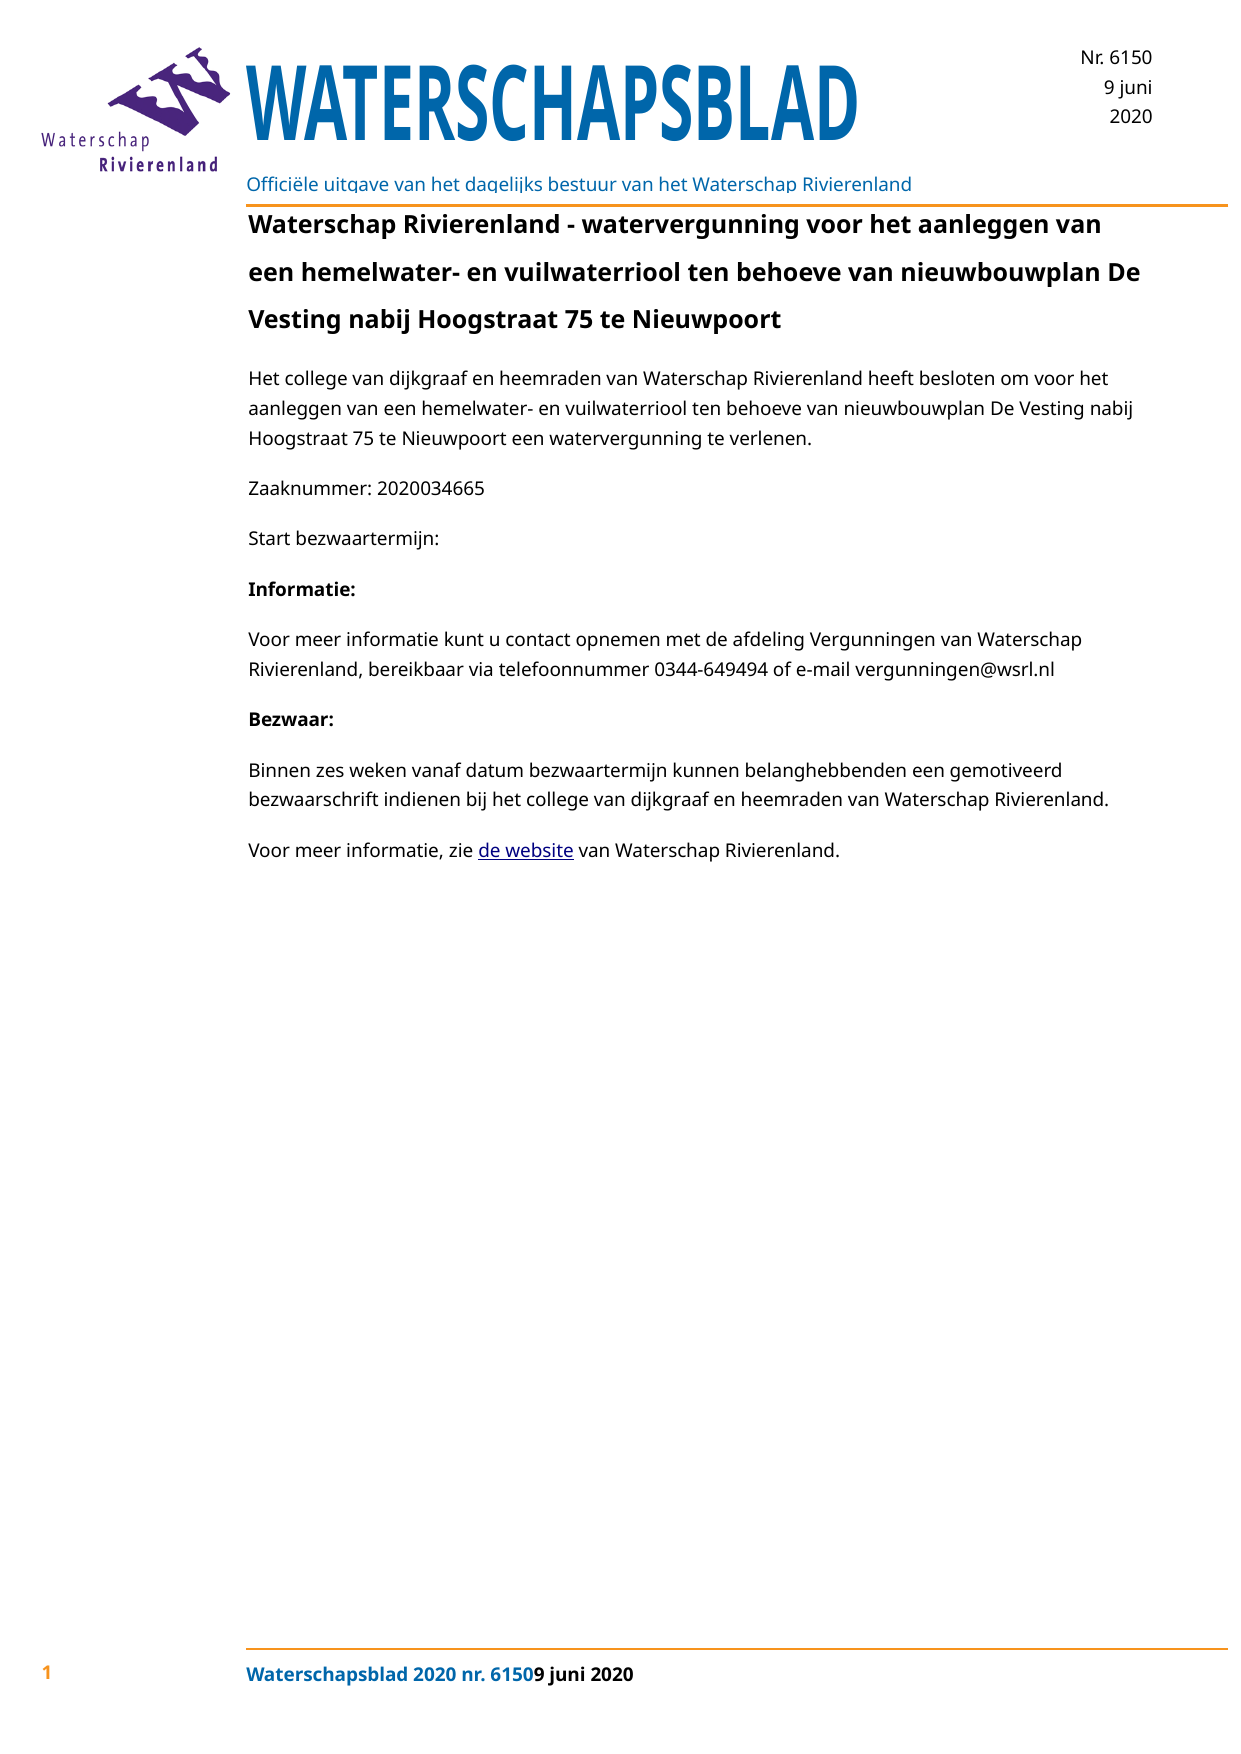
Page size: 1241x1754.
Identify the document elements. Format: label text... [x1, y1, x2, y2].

text Waterschap Rivierenland - watervergunning voor het aanleggen van een hemelwater- en vuilwaterriool ten behoeve van nieuwbouwplan De Vesting nabij Hoogstraat 75 te Nieuwpoort [248, 207, 1152, 336]
text Informatie: [248, 576, 1152, 602]
text Voor meer informatie, zie de website van Waterschap Rivierenland. [248, 837, 1152, 862]
text Bezwaar: [248, 706, 1152, 732]
text Start bezwaartermijn: [248, 526, 1152, 551]
text Binnen zes weken vanaf datum bezwaartermijn kunnen belanghebbenden een gemotiveerd bezwaarschrift indienen bij het college van dijkgraaf en heemraden van Waterschap Rivierenland. [248, 757, 1152, 812]
text Het college van dijkgraaf en heemraden van Waterschap Rivierenland heeft besloten om voor het aanleggen van een hemelwater- en vuilwaterriool ten behoeve van nieuwbouwplan De Vesting nabij Hoogstraat 75 te Nieuwpoort een watervergunning te verlenen. [248, 366, 1152, 450]
text Voor meer informatie kunt u contact opnemen met de afdeling Vergunningen van Waterschap Rivierenland, bereikbaar via telefoonnummer 0344-649494 of e-mail vergunningen@wsrl.nl [248, 626, 1152, 682]
text Zaaknummer: 2020034665 [248, 475, 1152, 501]
picture [41, 47, 231, 172]
